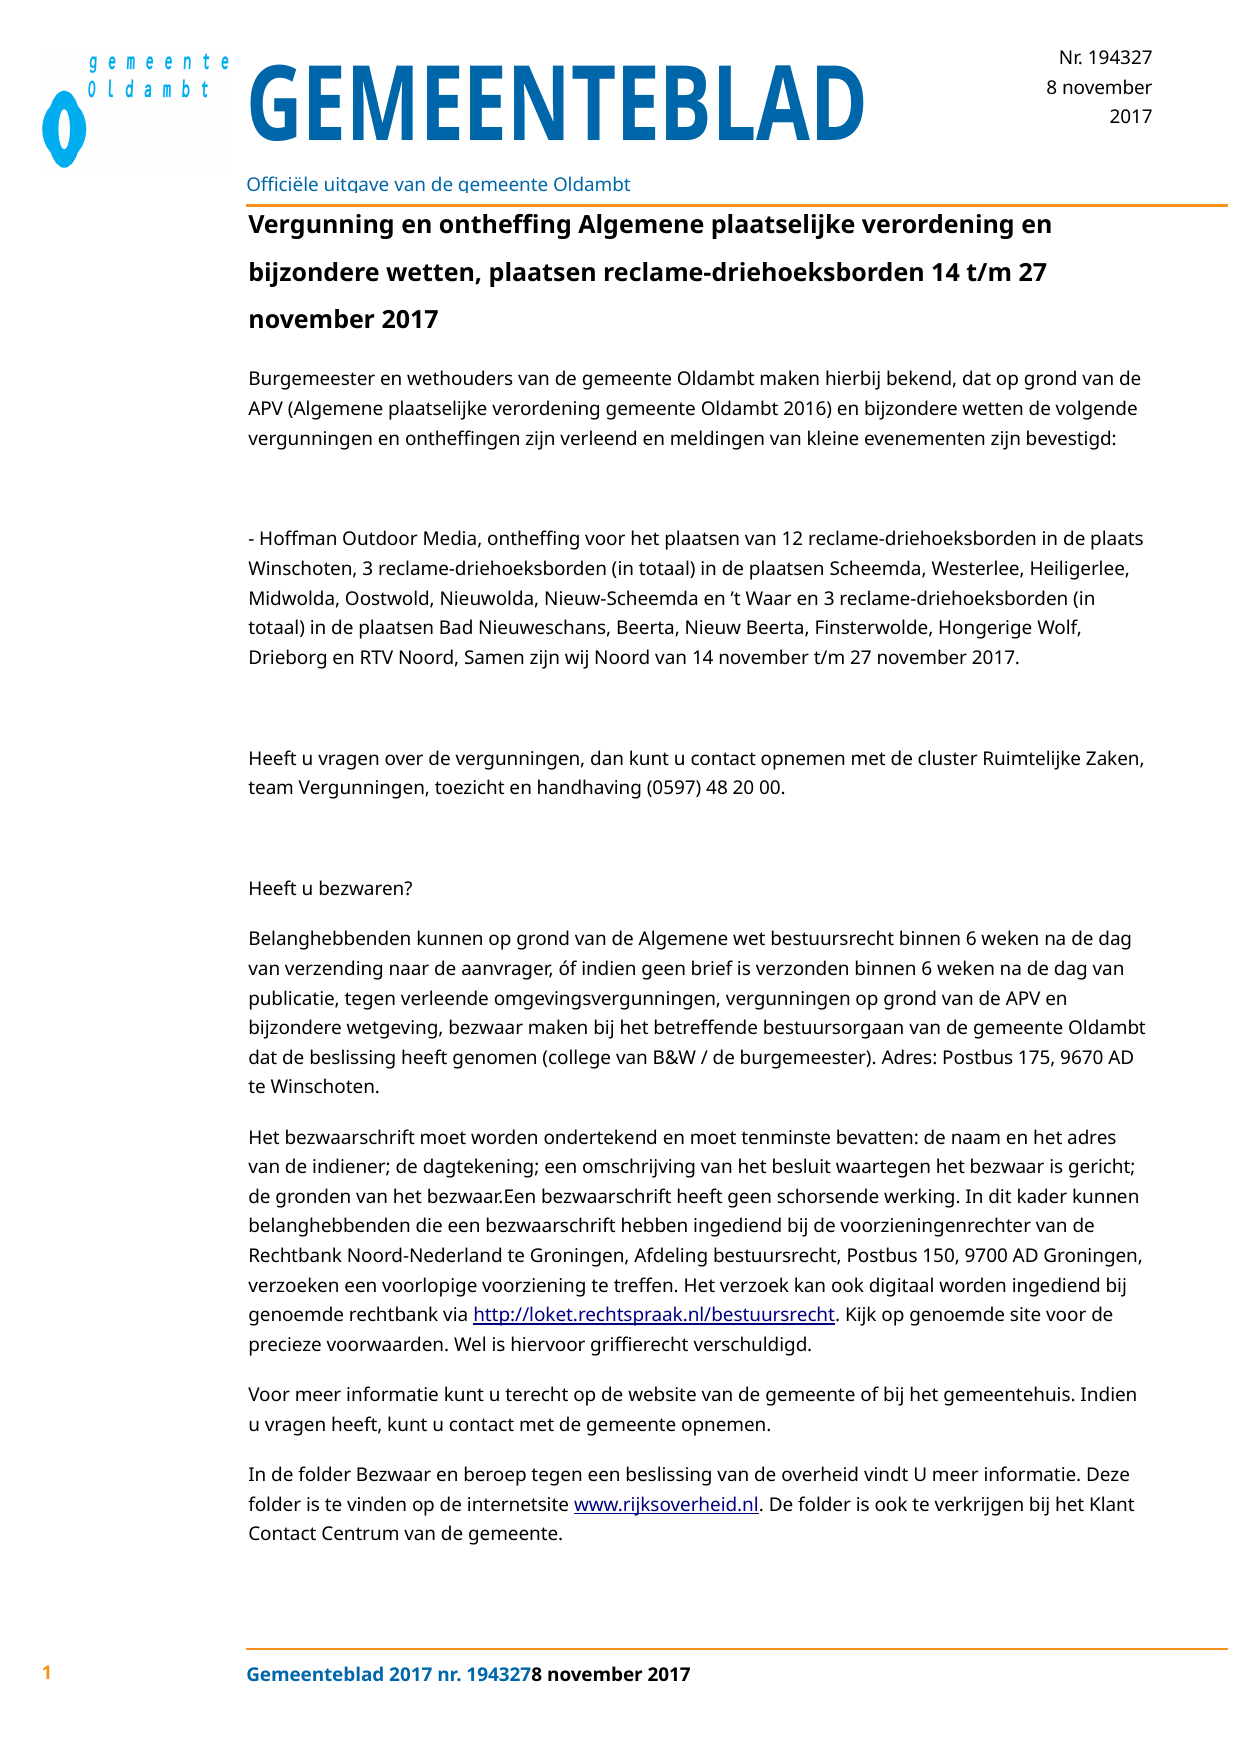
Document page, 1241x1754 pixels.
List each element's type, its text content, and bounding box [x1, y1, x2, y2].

text Heeft u vragen over de vergunningen, dan kunt u contact opnemen met de cluster Ruimtelijke Zaken, team Vergunningen, toezicht en handhaving (0597) 48 20 00. [248, 745, 1152, 800]
text In de folder Bezwaar en beroep tegen een beslissing van de overheid vindt U meer informatie. Deze folder is te vinden op de internetsite www.rijksoverheid.nl. De folder is ook te verkrijgen bij het Klant Contact Centrum van de gemeente. [248, 1461, 1152, 1546]
text Vergunning en ontheffing Algemene plaatselijke verordening en bijzondere wetten, plaatsen reclame-driehoeksborden 14 t/m 27 november 2017 [248, 207, 1152, 336]
picture [41, 47, 231, 172]
text Burgemeester en wethouders van de gemeente Oldambt maken hierbij bekend, dat op grond van de APV (Algemene plaatselijke verordening gemeente Oldambt 2016) en bijzondere wetten de volgende vergunningen en ontheffingen zijn verleend en meldingen van kleine evenementen zijn bevestigd: [248, 366, 1152, 450]
text Voor meer informatie kunt u terecht op de website van de gemeente of bij het gemeentehuis. Indien u vragen heeft, kunt u contact met de gemeente opnemen. [248, 1381, 1152, 1437]
text - Hoffman Outdoor Media, ontheffing voor het plaatsen van 12 reclame-driehoeksborden in de plaats Winschoten, 3 reclame-driehoeksborden (in totaal) in de plaatsen Scheemda, Westerlee, Heiligerlee, Midwolda, Oostwold, Nieuwolda, Nieuw-Scheemda en ’t Waar en 3 reclame-driehoeksborden (in totaal) in de plaatsen Bad Nieuweschans, Beerta, Nieuw Beerta, Finsterwolde, Hongerige Wolf, Drieborg en RTV Noord, Samen zijn wij Noord van 14 november t/m 27 november 2017. [248, 526, 1152, 669]
text Heeft u bezwaren? [248, 875, 1152, 901]
text Het bezwaarschrift moet worden ondertekend en moet tenminste bevatten: de naam en het adres van de indiener; de dagtekening; een omschrijving van het besluit waartegen het bezwaar is gericht; de gronden van het bezwaar.Een bezwaarschrift heeft geen schorsende werking. In dit kader kunnen belanghebbenden die een bezwaarschrift hebben ingediend bij de voorzieningenrechter van de Rechtbank Noord-Nederland te Groningen, Afdeling bestuursrecht, Postbus 150, 9700 AD Groningen, verzoeken een voorlopige voorziening te treffen. Het verzoek kan ook digitaal worden ingediend bij genoemde rechtbank via http://loket.rechtspraak.nl/bestuursrecht. Kijk op genoemde site voor de precieze voorwaarden. Wel is hiervoor griffierecht verschuldigd. [248, 1124, 1152, 1357]
text Belanghebbenden kunnen op grond van de Algemene wet bestuursrecht binnen 6 weken na de dag van verzending naar de aanvrager, óf indien geen brief is verzonden binnen 6 weken na de dag van publicatie, tegen verleende omgevingsvergunningen, vergunningen op grond van de APV en bijzondere wetgeving, bezwaar maken bij het betreffende bestuursorgaan van de gemeente Oldambt dat de beslissing heeft genomen (college van B&W / de burgemeester). Adres: Postbus 175, 9670 AD te Winschoten. [248, 926, 1152, 1099]
